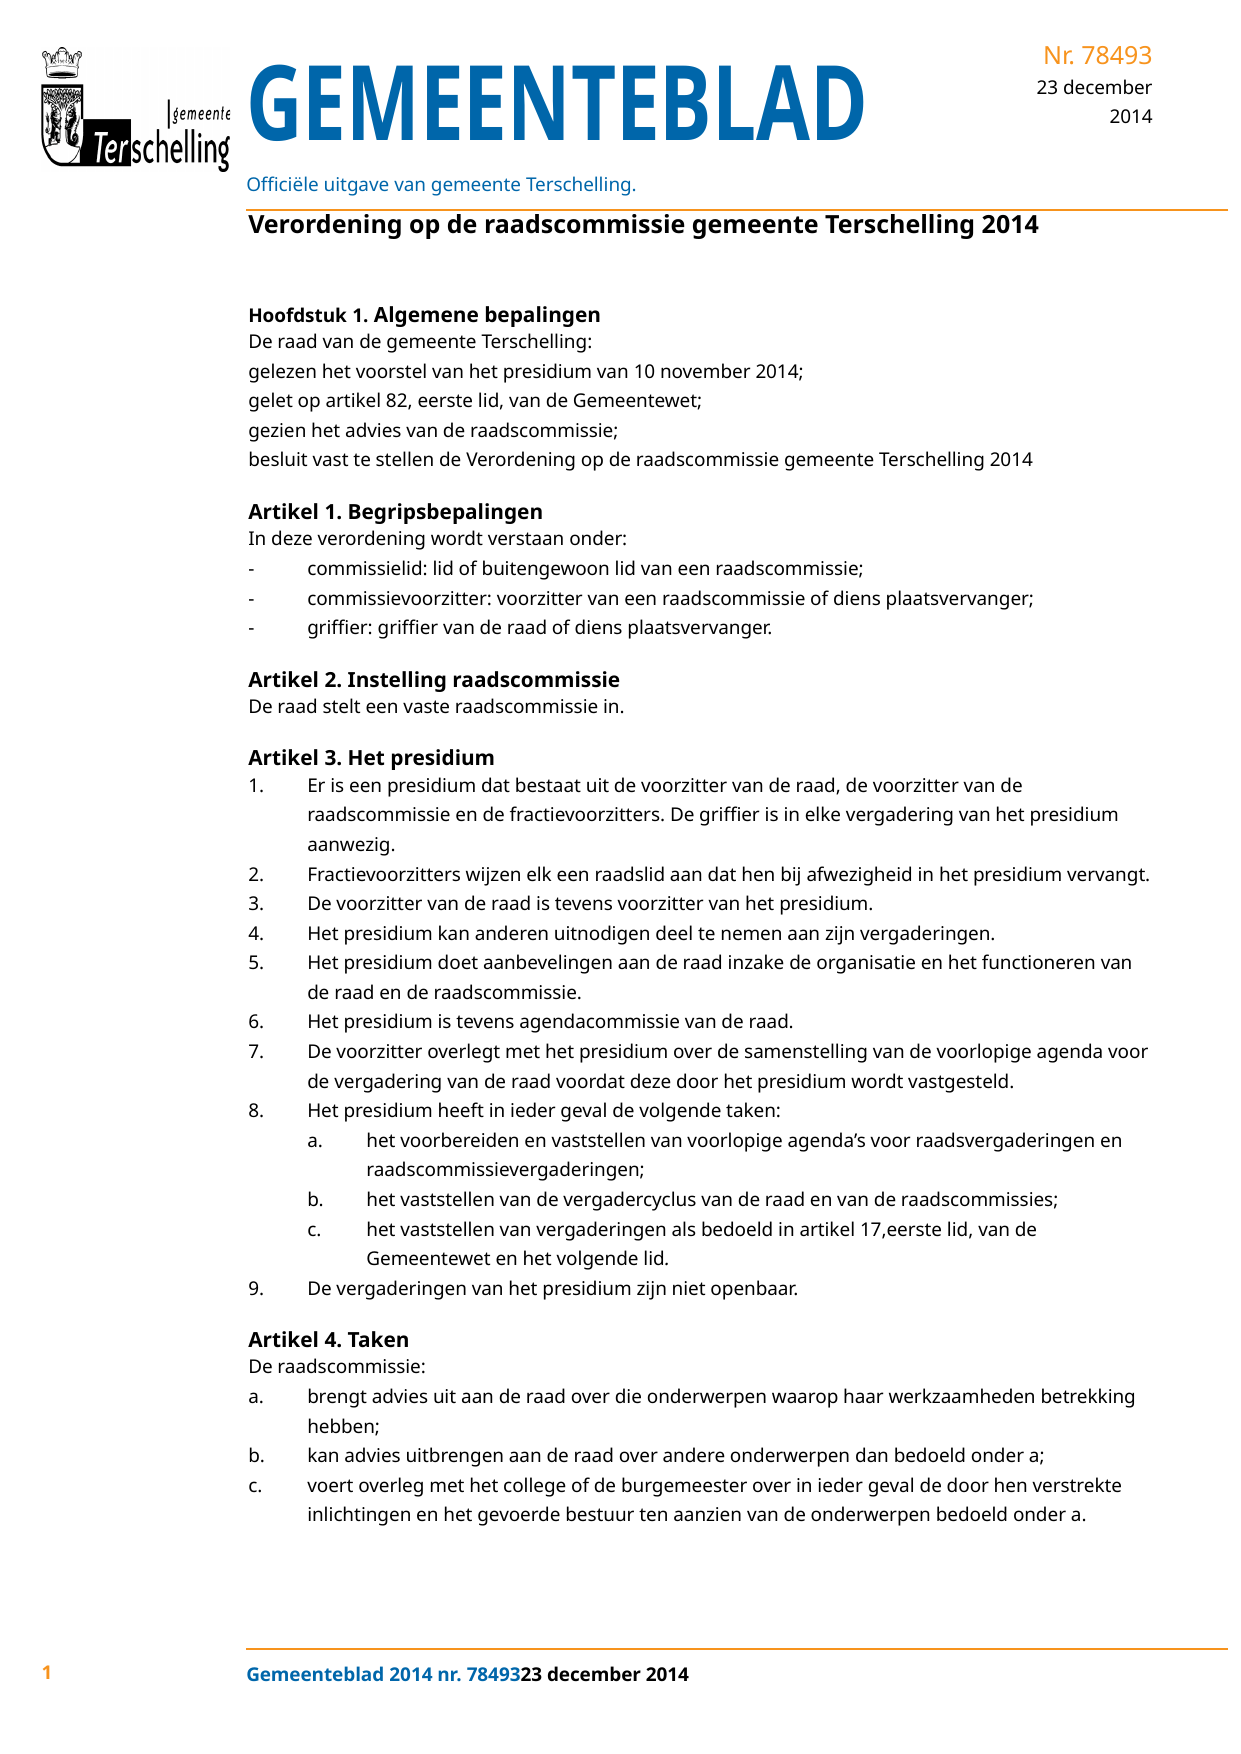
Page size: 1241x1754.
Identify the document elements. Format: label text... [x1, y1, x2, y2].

text gelet op artikel 82, eerste lid, van de Gemeentewet; [248, 387, 1152, 413]
list Fractievoorzitters wijzen elk een raadslid aan dat hen bij afwezigheid in het presidium vervangt. [248, 861, 1152, 886]
list De vergaderingen van het presidium zijn niet openbaar. [248, 1275, 1152, 1301]
text De raadscommissie: [248, 1354, 1152, 1379]
text De raad van de gemeente Terschelling: [248, 328, 1152, 354]
list het vaststellen van de vergadercyclus van de raad en van de raadscommissies; [307, 1186, 1152, 1212]
text gezien het advies van de raadscommissie; [248, 417, 1152, 443]
text Hoofdstuk 1. Algemene bepalingen [248, 300, 1152, 328]
text besluit vast te stellen de Verordening op de raadscommissie gemeente Terschelling 2014 [248, 447, 1152, 472]
text Artikel 3. Het presidium [248, 743, 1152, 772]
list commissielid: lid of buitengewoon lid van een raadscommissie; [248, 555, 1152, 581]
list voert overleg met het college of de burgemeester over in ieder geval de door hen verstrekte inlichtingen en het gevoerde bestuur ten aanzien van de onderwerpen bedoeld onder a. [248, 1472, 1152, 1527]
list griffier: griffier van de raad of diens plaatsvervanger. [248, 614, 1152, 640]
text Artikel 4. Taken [248, 1325, 1152, 1354]
text Artikel 1. Begripsbepalingen [248, 497, 1152, 526]
list het vaststellen van vergaderingen als bedoeld in artikel 17,eerste lid, van de Gemeentewet en het volgende lid. [307, 1216, 1152, 1271]
list De voorzitter overlegt met het presidium over de samenstelling van de voorlopige agenda voor de vergadering van de raad voordat deze door het presidium wordt vastgesteld. [248, 1038, 1152, 1093]
text De raad stelt een vaste raadscommissie in. [248, 693, 1152, 719]
list De voorzitter van de raad is tevens voorzitter van het presidium. [248, 890, 1152, 916]
picture [41, 47, 231, 172]
text Verordening op de raadscommissie gemeente Terschelling 2014 [248, 211, 1152, 241]
list Er is een presidium dat bestaat uit de voorzitter van de raad, de voorzitter van de raadscommissie en de fractievoorzitters. De griffier is in elke vergadering van het presidium aanwezig. [248, 772, 1152, 857]
list commissievoorzitter: voorzitter van een raadscommissie of diens plaatsvervanger; [248, 585, 1152, 610]
text Artikel 2. Instelling raadscommissie [248, 665, 1152, 693]
list het voorbereiden en vaststellen van voorlopige agenda’s voor raadsvergaderingen en raadscommissievergaderingen; [307, 1127, 1152, 1182]
list kan advies uitbrengen aan de raad over andere onderwerpen dan bedoeld onder a; [248, 1442, 1152, 1468]
list Het presidium heeft in ieder geval de volgende taken: [248, 1097, 1152, 1123]
list Het presidium kan anderen uitnodigen deel te nemen aan zijn vergaderingen. [248, 920, 1152, 946]
text In deze verordening wordt verstaan onder: [248, 526, 1152, 551]
list Het presidium doet aanbevelingen aan de raad inzake de organisatie en het functioneren van de raad en de raadscommissie. [248, 949, 1152, 1005]
list brengt advies uit aan de raad over die onderwerpen waarop haar werkzaamheden betrekking hebben; [248, 1383, 1152, 1439]
list Het presidium is tevens agendacommissie van de raad. [248, 1009, 1152, 1034]
text gelezen het voorstel van het presidium van 10 november 2014; [248, 358, 1152, 384]
